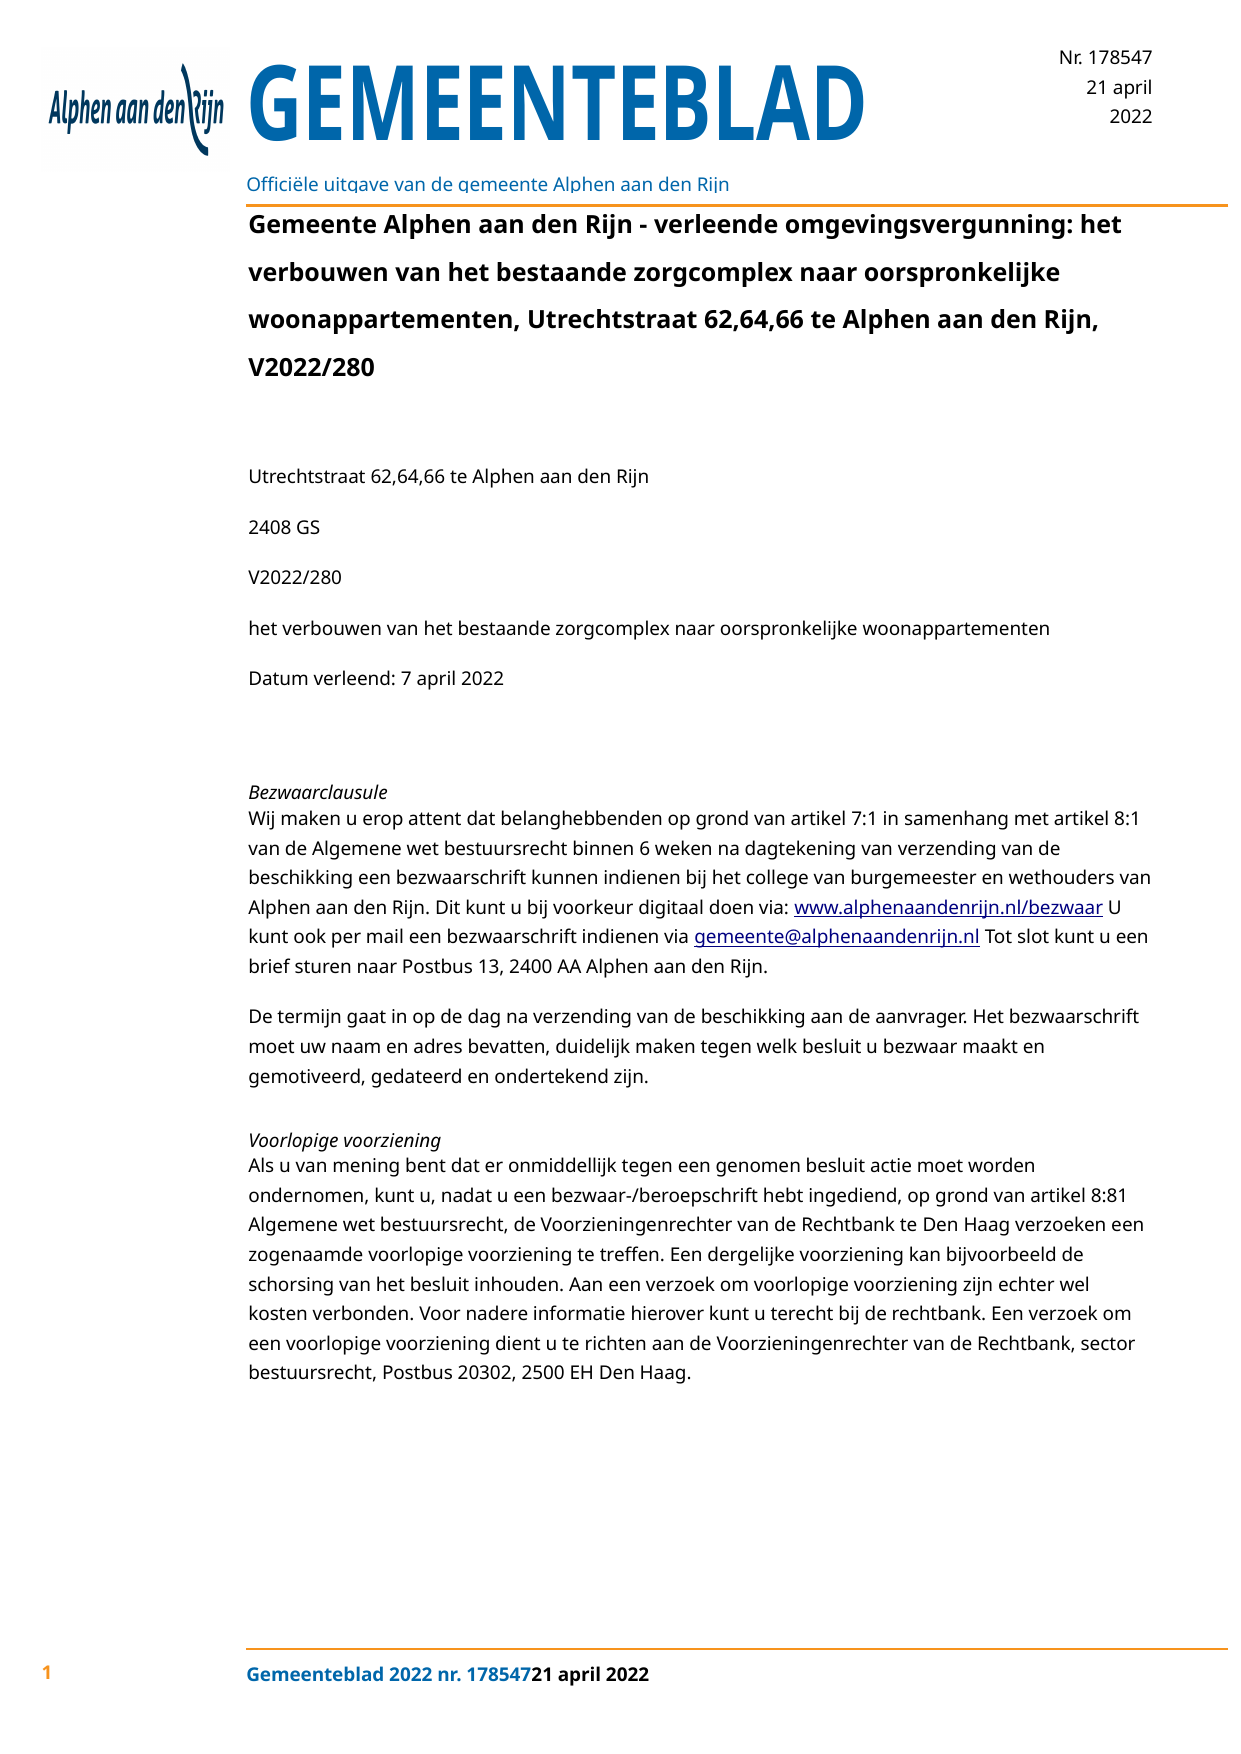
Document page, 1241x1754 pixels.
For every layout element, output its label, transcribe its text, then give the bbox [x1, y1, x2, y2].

text 2408 GS [248, 514, 1152, 540]
picture [41, 47, 231, 172]
text De termijn gaat in op de dag na verzending van de beschikking aan de aanvrager. Het bezwaarschrift moet uw naam en adres bevatten, duidelijk maken tegen welk besluit u bezwaar maakt en gemotiveerd, gedateerd en ondertekend zijn. [248, 1004, 1152, 1088]
text Bezwaarclausule [248, 779, 1152, 805]
text Gemeente Alphen aan den Rijn - verleende omgevingsvergunning: het verbouwen van het bestaande zorgcomplex naar oorspronkelijke woonappartementen, Utrechtstraat 62,64,66 te Alphen aan den Rijn, V2022/280 [248, 207, 1152, 384]
text Als u van mening bent dat er onmiddellijk tegen een genomen besluit actie moet worden ondernomen, kunt u, nadat u een bezwaar-/beroepschrift hebt ingediend, op grond van artikel 8:81 Algemene wet bestuursrecht, de Voorzieningenrechter van de Rechtbank te Den Haag verzoeken een zogenaamde voorlopige voorziening te treffen. Een dergelijke voorziening kan bijvoorbeeld de schorsing van het besluit inhouden. Aan een verzoek om voorlopige voorziening zijn echter wel kosten verbonden. Voor nadere informatie hierover kunt u terecht bij de rechtbank. Een verzoek om een voorlopige voorziening dient u te richten aan de Voorzieningenrechter van de Rechtbank, sector bestuursrecht, Postbus 20302, 2500 EH Den Haag. [248, 1152, 1152, 1385]
text V2022/280 [248, 564, 1152, 590]
text Wij maken u erop attent dat belanghebbenden op grond van artikel 7:1 in samenhang met artikel 8:1 van de Algemene wet bestuursrecht binnen 6 weken na dagtekening van verzending van de beschikking een bezwaarschrift kunnen indienen bij het college van burgemeester en wethouders van Alphen aan den Rijn. Dit kunt u bij voorkeur digitaal doen via: www.alphenaandenrijn.nl/bezwaar U kunt ook per mail een bezwaarschrift indienen via gemeente@alphenaandenrijn.nl Tot slot kunt u een brief sturen naar Postbus 13, 2400 AA Alphen aan den Rijn. [248, 805, 1152, 979]
text Voorlopige voorziening [248, 1127, 1152, 1152]
text het verbouwen van het bestaande zorgcomplex naar oorspronkelijke woonappartementen [248, 615, 1152, 641]
text Datum verleend: 7 april 2022 [248, 665, 1152, 691]
text Utrechtstraat 62,64,66 te Alphen aan den Rijn [248, 463, 1152, 489]
